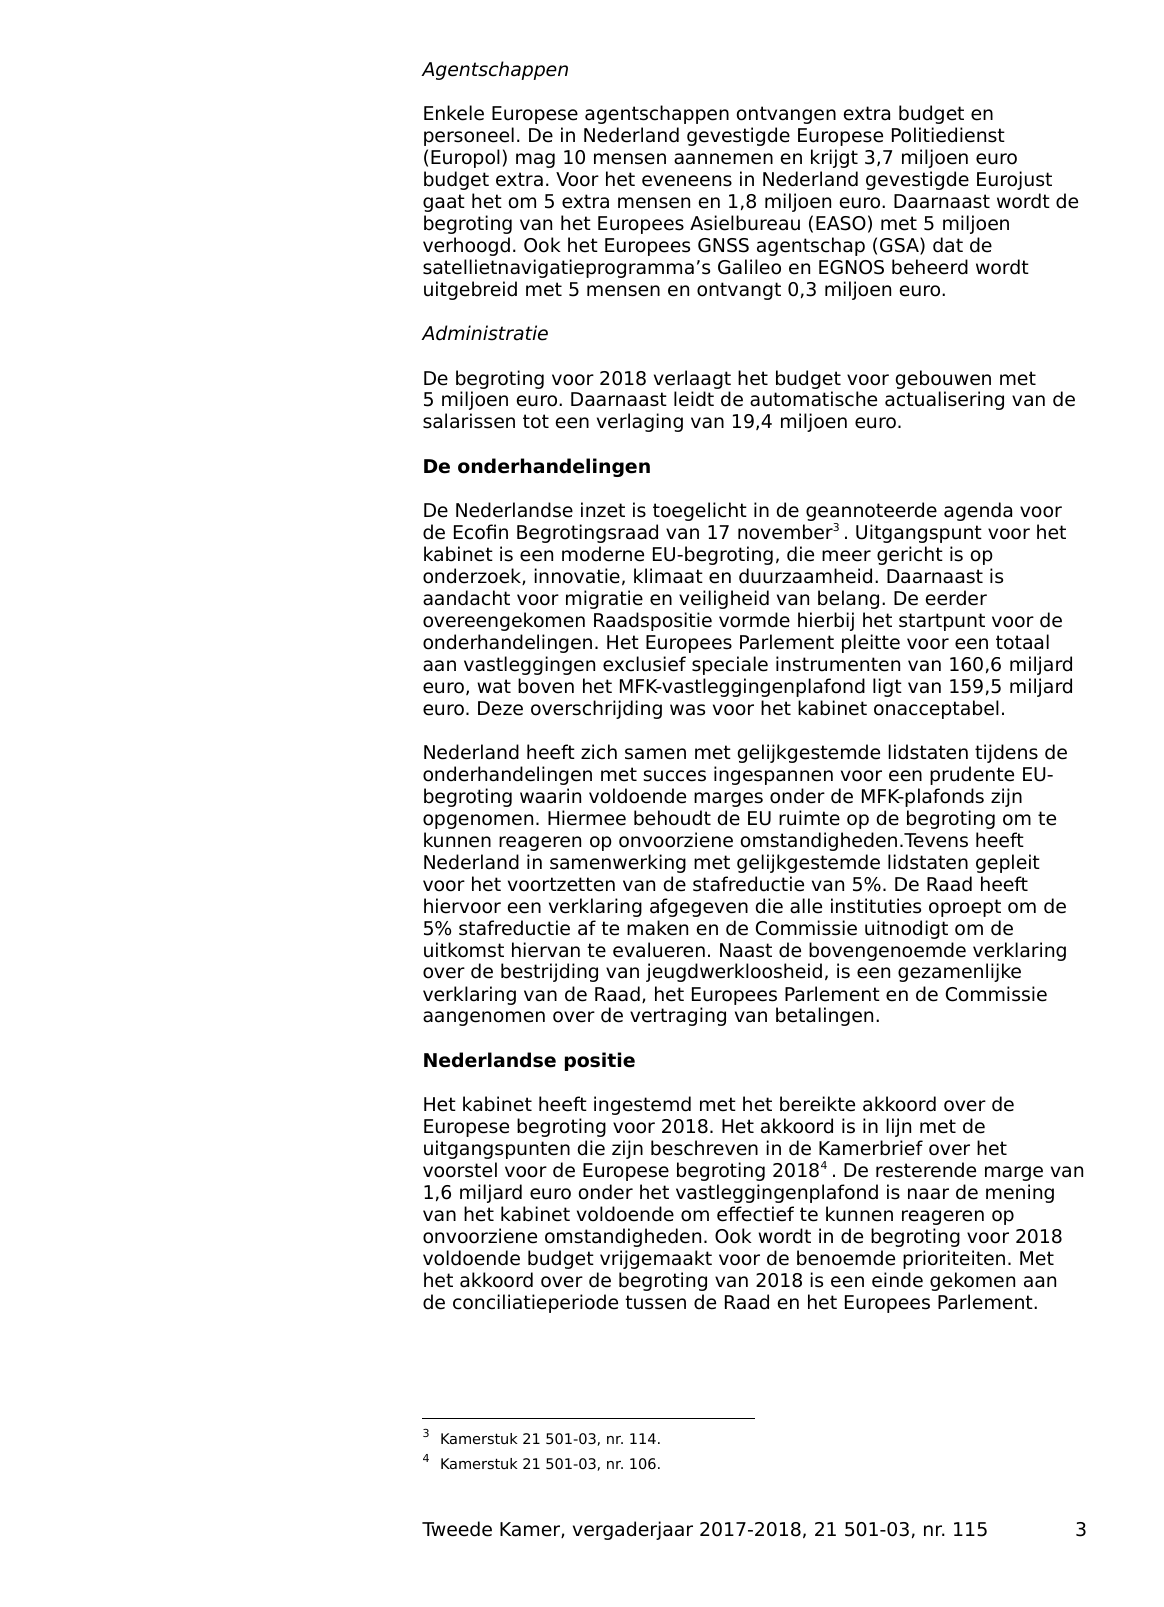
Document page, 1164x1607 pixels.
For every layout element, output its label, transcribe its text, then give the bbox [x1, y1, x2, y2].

text De begroting voor 2018 verlaagt het budget voor gebouwen met 5 miljoen euro. Daarnaast leidt de automatische actualisering van de salarissen tot een verlaging van 19,4 miljoen euro. [422, 367, 1087, 433]
text Nederland heeft zich samen met gelijkgestemde lidstaten tijdens de onderhandelingen met succes ingespannen voor een prudente EU-begroting waarin voldoende marges onder de MFK-plafonds zijn opgenomen. Hiermee behoudt de EU ruimte op de begroting om te kunnen reageren op onvoorziene omstandigheden.Tevens heeft Nederland in samenwerking met gelijkgestemde lidstaten gepleit voor het voortzetten van de stafreductie van 5%. De Raad heeft hiervoor een verklaring afgegeven die alle instituties oproept om de 5% stafreductie af te maken en de Commissie uitnodigt om de uitkomst hiervan te evalueren. Naast de bovengenoemde verklaring over de bestrijding van jeugdwerkloosheid, is een gezamenlijke verklaring van de Raad, het Europees Parlement en de Commissie aangenomen over de vertraging van betalingen. [422, 742, 1087, 1027]
subtitle Agentschappen [422, 59, 1087, 81]
text De Nederlandse inzet is toegelicht in de geannoteerde agenda voor de Ecofin Begrotingsraad van 17 november. Uitgangspunt voor het kabinet is een moderne EU-begroting, die meer gericht is op onderzoek, innovatie, klimaat en duurzaamheid. Daarnaast is aandacht voor migratie en veiligheid van belang. De eerder overeengekomen Raadspositie vormde hierbij het startpunt voor de onderhandelingen. Het Europees Parlement pleitte voor een totaal aan vastleggingen exclusief speciale instrumenten van 160,6 miljard euro, wat boven het MFK-vastleggingenplafond ligt van 159,5 miljard euro. Deze overschrijding was voor het kabinet onacceptabel. [422, 500, 1087, 719]
subtitle Administratie [422, 323, 1087, 345]
text Kamerstuk 21 501-03, nr. 114. [422, 1427, 1087, 1449]
subtitle Nederlandse positie [422, 1049, 1087, 1072]
text Het kabinet heeft ingestemd met het bereikte akkoord over de Europese begroting voor 2018. Het akkoord is in lijn met de uitgangspunten die zijn beschreven in de Kamerbrief over het voorstel voor de Europese begroting 2018. De resterende marge van 1,6 miljard euro onder het vastleggingenplafond is naar de mening van het kabinet voldoende om effectief te kunnen reageren op onvoorziene omstandigheden. Ook wordt in de begroting voor 2018 voldoende budget vrijgemaakt voor de benoemde prioriteiten. Met het akkoord over de begroting van 2018 is een einde gekomen aan de conciliatieperiode tussen de Raad en het Europees Parlement. [422, 1094, 1087, 1313]
text Kamerstuk 21 501-03, nr. 106. [422, 1452, 1087, 1474]
text Enkele Europese agentschappen ontvangen extra budget en personeel. De in Nederland gevestigde Europese Politiedienst (Europol) mag 10 mensen aannemen en krijgt 3,7 miljoen euro budget extra. Voor het eveneens in Nederland gevestigde Eurojust gaat het om 5 extra mensen en 1,8 miljoen euro. Daarnaast wordt de begroting van het Europees Asielbureau (EASO) met 5 miljoen verhoogd. Ook het Europees GNSS agentschap (GSA) dat de satellietnavigatieprogramma’s Galileo en EGNOS beheerd wordt uitgebreid met 5 mensen en ontvangt 0,3 miljoen euro. [422, 103, 1087, 301]
subtitle De onderhandelingen [422, 456, 1087, 477]
